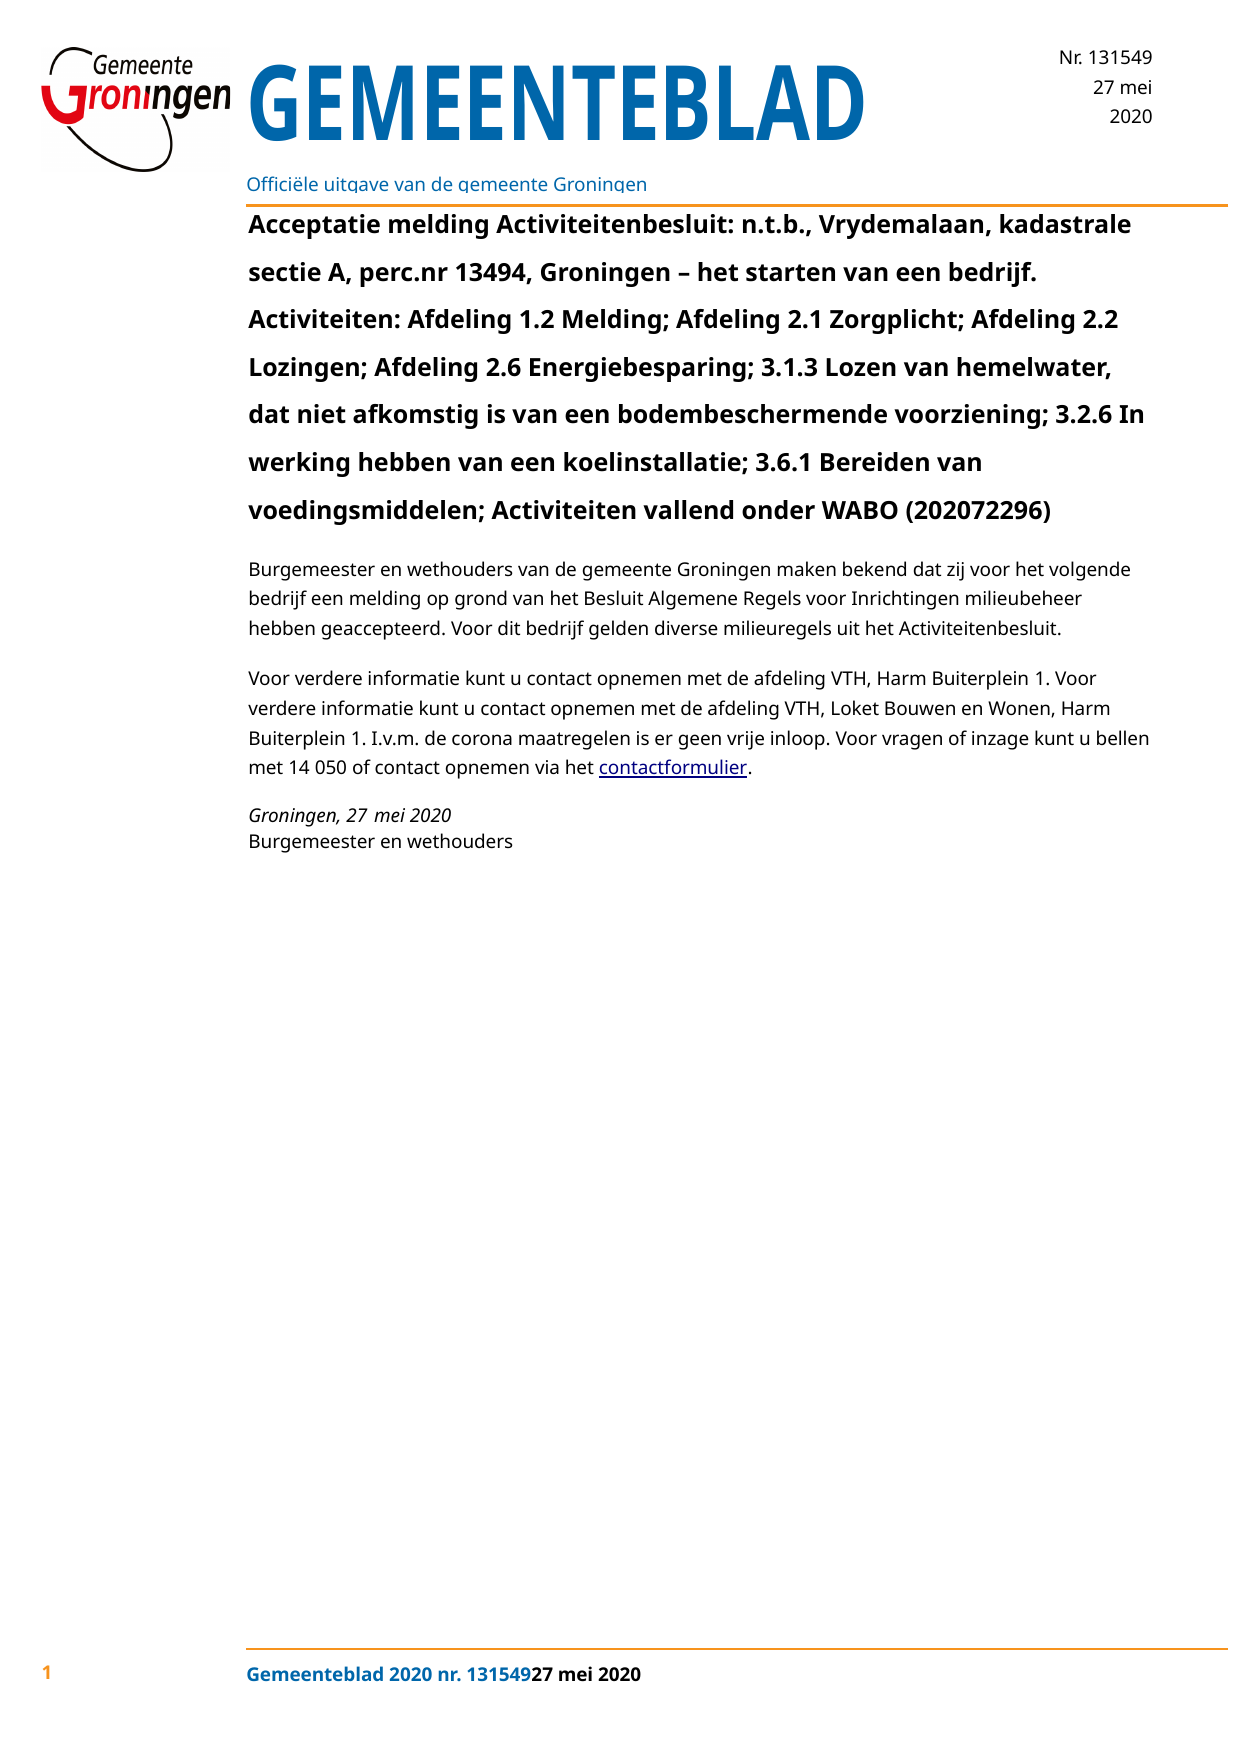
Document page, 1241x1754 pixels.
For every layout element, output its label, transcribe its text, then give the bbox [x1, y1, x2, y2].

picture [41, 47, 231, 172]
text Burgemeester en wethouders [248, 828, 1152, 853]
text Voor verdere informatie kunt u contact opnemen met de afdeling VTH, Harm Buiterplein 1. Voor verdere informatie kunt u contact opnemen met de afdeling VTH, Loket Bouwen en Wonen, Harm Buiterplein 1. I.v.m. de corona maatregelen is er geen vrije inloop. Voor vragen of inzage kunt u bellen met 14 050 of contact opnemen via het contactformulier. [248, 666, 1152, 780]
text Groningen, 27 mei 2020 [248, 802, 1152, 828]
text Burgemeester en wethouders van de gemeente Groningen maken bekend dat zij voor het volgende bedrijf een melding op grond van het Besluit Algemene Regels voor Inrichtingen milieubeheer hebben geaccepteerd. Voor dit bedrijf gelden diverse milieuregels uit het Activiteitenbesluit. [248, 556, 1152, 641]
text Acceptatie melding Activiteitenbesluit: n.t.b., Vrydemalaan, kadastrale sectie A, perc.nr 13494, Groningen – het starten van een bedrijf. Activiteiten: Afdeling 1.2 Melding; Afdeling 2.1 Zorgplicht; Afdeling 2.2 Lozingen; Afdeling 2.6 Energiebesparing; 3.1.3 Lozen van hemelwater, dat niet afkomstig is van een bodembeschermende voorziening; 3.2.6 In werking hebben van een koelinstallatie; 3.6.1 Bereiden van voedingsmiddelen; Activiteiten vallend onder WABO (202072296) [248, 207, 1152, 526]
